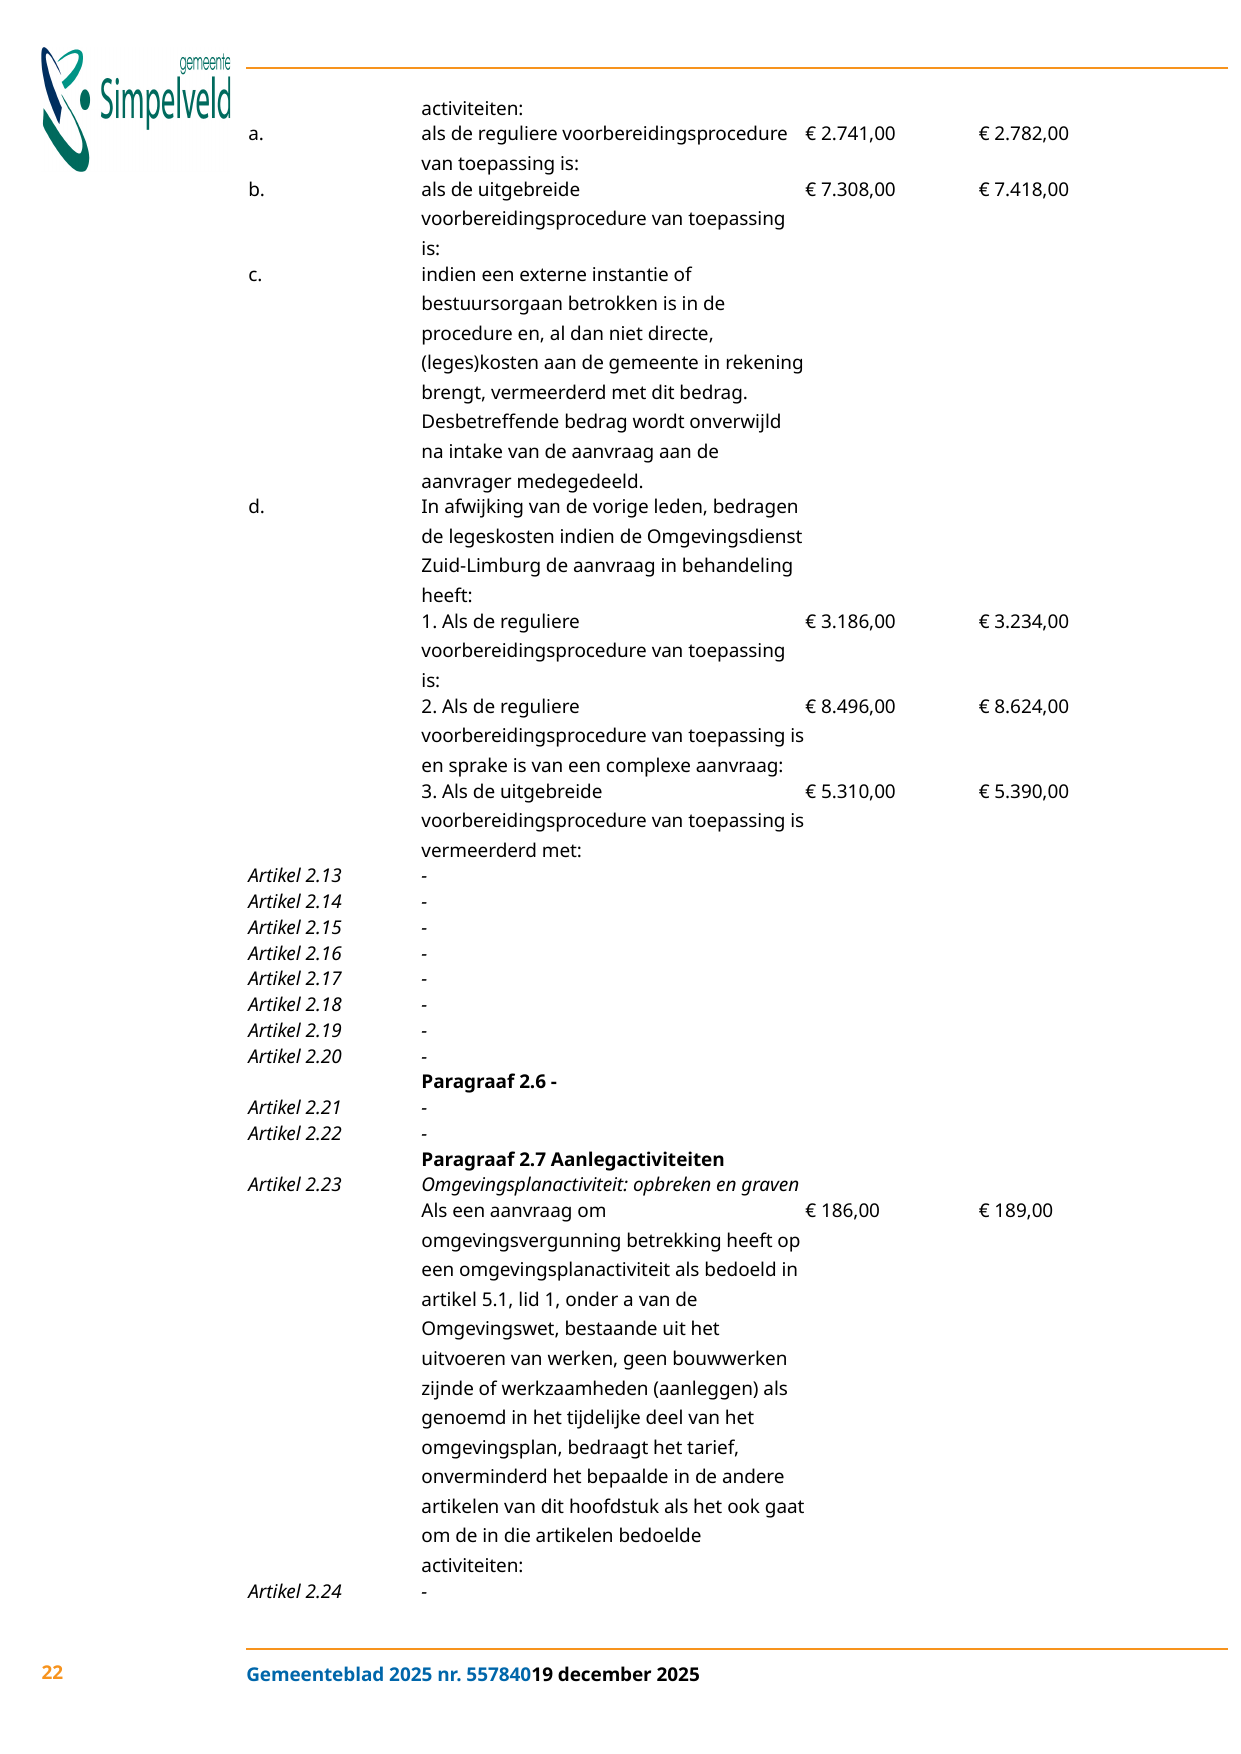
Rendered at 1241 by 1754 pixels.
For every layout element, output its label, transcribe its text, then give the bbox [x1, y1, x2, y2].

table_cell € 2.782,00 [979, 121, 1152, 176]
table_cell [979, 1043, 1152, 1068]
table_cell c. [248, 261, 421, 493]
table_cell - [421, 966, 805, 991]
table_cell Paragraaf 2.7 Aanlegactiviteiten [421, 1146, 805, 1171]
table_cell [979, 1069, 1152, 1094]
table_cell [979, 940, 1152, 966]
table_cell Artikel 2.13 [248, 863, 421, 888]
table_cell Artikel 2.20 [248, 1043, 421, 1068]
table_cell € 5.310,00 [805, 778, 978, 863]
table_cell Artikel 2.21 [248, 1094, 421, 1120]
table_cell indien een externe instantie of bestuursorgaan betrokken is in de procedure en, al dan niet directe, (leges)kosten aan de gemeente in rekening brengt, vermeerderd met dit bedrag. Desbetreffende bedrag wordt onverwijld na intake van de aanvraag aan de aanvrager medegedeeld. [421, 261, 805, 493]
table_cell [805, 1578, 978, 1604]
table_cell € 189,00 [979, 1197, 1152, 1578]
table_cell [248, 1197, 421, 1578]
table_cell € 7.308,00 [805, 176, 978, 261]
table_cell - [421, 1094, 805, 1120]
table_cell 1. Als de reguliere voorbereidingsprocedure van toepassing is: [421, 608, 805, 693]
table_cell [979, 991, 1152, 1017]
table_cell [805, 1171, 978, 1197]
table_cell [805, 940, 978, 966]
table_cell [805, 1094, 978, 1120]
table_cell Artikel 2.19 [248, 1017, 421, 1043]
table_cell - [421, 940, 805, 966]
table_cell € 2.741,00 [805, 121, 978, 176]
table_cell [805, 889, 978, 914]
table_cell - [421, 1017, 805, 1043]
table_cell - [421, 1120, 805, 1146]
table_cell [805, 1017, 978, 1043]
table_cell [979, 261, 1152, 493]
table_cell Artikel 2.24 [248, 1578, 421, 1604]
table_cell a. [248, 121, 421, 176]
table_cell [248, 693, 421, 778]
table_cell [805, 1120, 978, 1146]
table_cell Artikel 2.14 [248, 889, 421, 914]
table_cell [979, 1578, 1152, 1604]
table_cell Artikel 2.23 [248, 1171, 421, 1197]
table_cell € 3.234,00 [979, 608, 1152, 693]
table_cell [248, 1069, 421, 1094]
table_cell Paragraaf 2.6 - [421, 1069, 805, 1094]
table_cell als de reguliere voorbereidingsprocedure van toepassing is: [421, 121, 805, 176]
table_cell [248, 95, 421, 121]
table_cell - [421, 1043, 805, 1068]
table_cell € 5.390,00 [979, 778, 1152, 863]
table_cell [979, 1017, 1152, 1043]
table_cell [979, 1094, 1152, 1120]
table_cell - [421, 914, 805, 940]
table_cell - [421, 1578, 805, 1604]
table_cell 2. Als de reguliere voorbereidingsprocedure van toepassing is en sprake is van een complexe aanvraag: [421, 693, 805, 778]
table_cell [248, 1146, 421, 1171]
table_cell [979, 1171, 1152, 1197]
table_cell In afwijking van de vorige leden, bedragen de legeskosten indien de Omgevingsdienst Zuid-Limburg de aanvraag in behandeling heeft: [421, 494, 805, 608]
picture [41, 47, 231, 172]
table_cell activiteiten: [421, 95, 805, 121]
table_cell [979, 966, 1152, 991]
table_cell [805, 991, 978, 1017]
table_cell [979, 863, 1152, 888]
table_cell [805, 95, 978, 121]
table_cell [979, 494, 1152, 608]
table_cell € 3.186,00 [805, 608, 978, 693]
table_cell Artikel 2.18 [248, 991, 421, 1017]
table_cell [979, 914, 1152, 940]
table_cell [805, 1146, 978, 1171]
table_cell Artikel 2.17 [248, 966, 421, 991]
table_cell [805, 966, 978, 991]
table_cell [979, 889, 1152, 914]
table_cell € 7.418,00 [979, 176, 1152, 261]
table_cell [805, 261, 978, 493]
table_cell [248, 778, 421, 863]
table_cell Artikel 2.16 [248, 940, 421, 966]
table_cell - [421, 991, 805, 1017]
table_cell [805, 494, 978, 608]
table_cell [805, 914, 978, 940]
table_cell [979, 95, 1152, 121]
table_cell Artikel 2.22 [248, 1120, 421, 1146]
table_cell € 8.496,00 [805, 693, 978, 778]
table_cell [979, 1146, 1152, 1171]
table_cell b. [248, 176, 421, 261]
table_cell [979, 1120, 1152, 1146]
table_cell € 186,00 [805, 1197, 978, 1578]
table_cell als de uitgebreide voorbereidingsprocedure van toepassing is: [421, 176, 805, 261]
table_cell [805, 1043, 978, 1068]
table_cell 3. Als de uitgebreide voorbereidingsprocedure van toepassing is vermeerderd met: [421, 778, 805, 863]
table_cell Omgevingsplanactiviteit: opbreken en graven [421, 1171, 805, 1197]
table_cell - [421, 889, 805, 914]
table_cell d. [248, 494, 421, 608]
table_cell Als een aanvraag om omgevingsvergunning betrekking heeft op een omgevingsplanactiviteit als bedoeld in artikel 5.1, lid 1, onder a van de Omgevingswet, bestaande uit het uitvoeren van werken, geen bouwwerken zijnde of werkzaamheden (aanleggen) als genoemd in het tijdelijke deel van het omgevingsplan, bedraagt het tarief, onverminderd het bepaalde in de andere artikelen van dit hoofdstuk als het ook gaat om de in die artikelen bedoelde activiteiten: [421, 1197, 805, 1578]
table_cell [805, 1069, 978, 1094]
table_cell Artikel 2.15 [248, 914, 421, 940]
table_cell - [421, 863, 805, 888]
table_cell € 8.624,00 [979, 693, 1152, 778]
table_cell [805, 863, 978, 888]
table_cell [248, 608, 421, 693]
